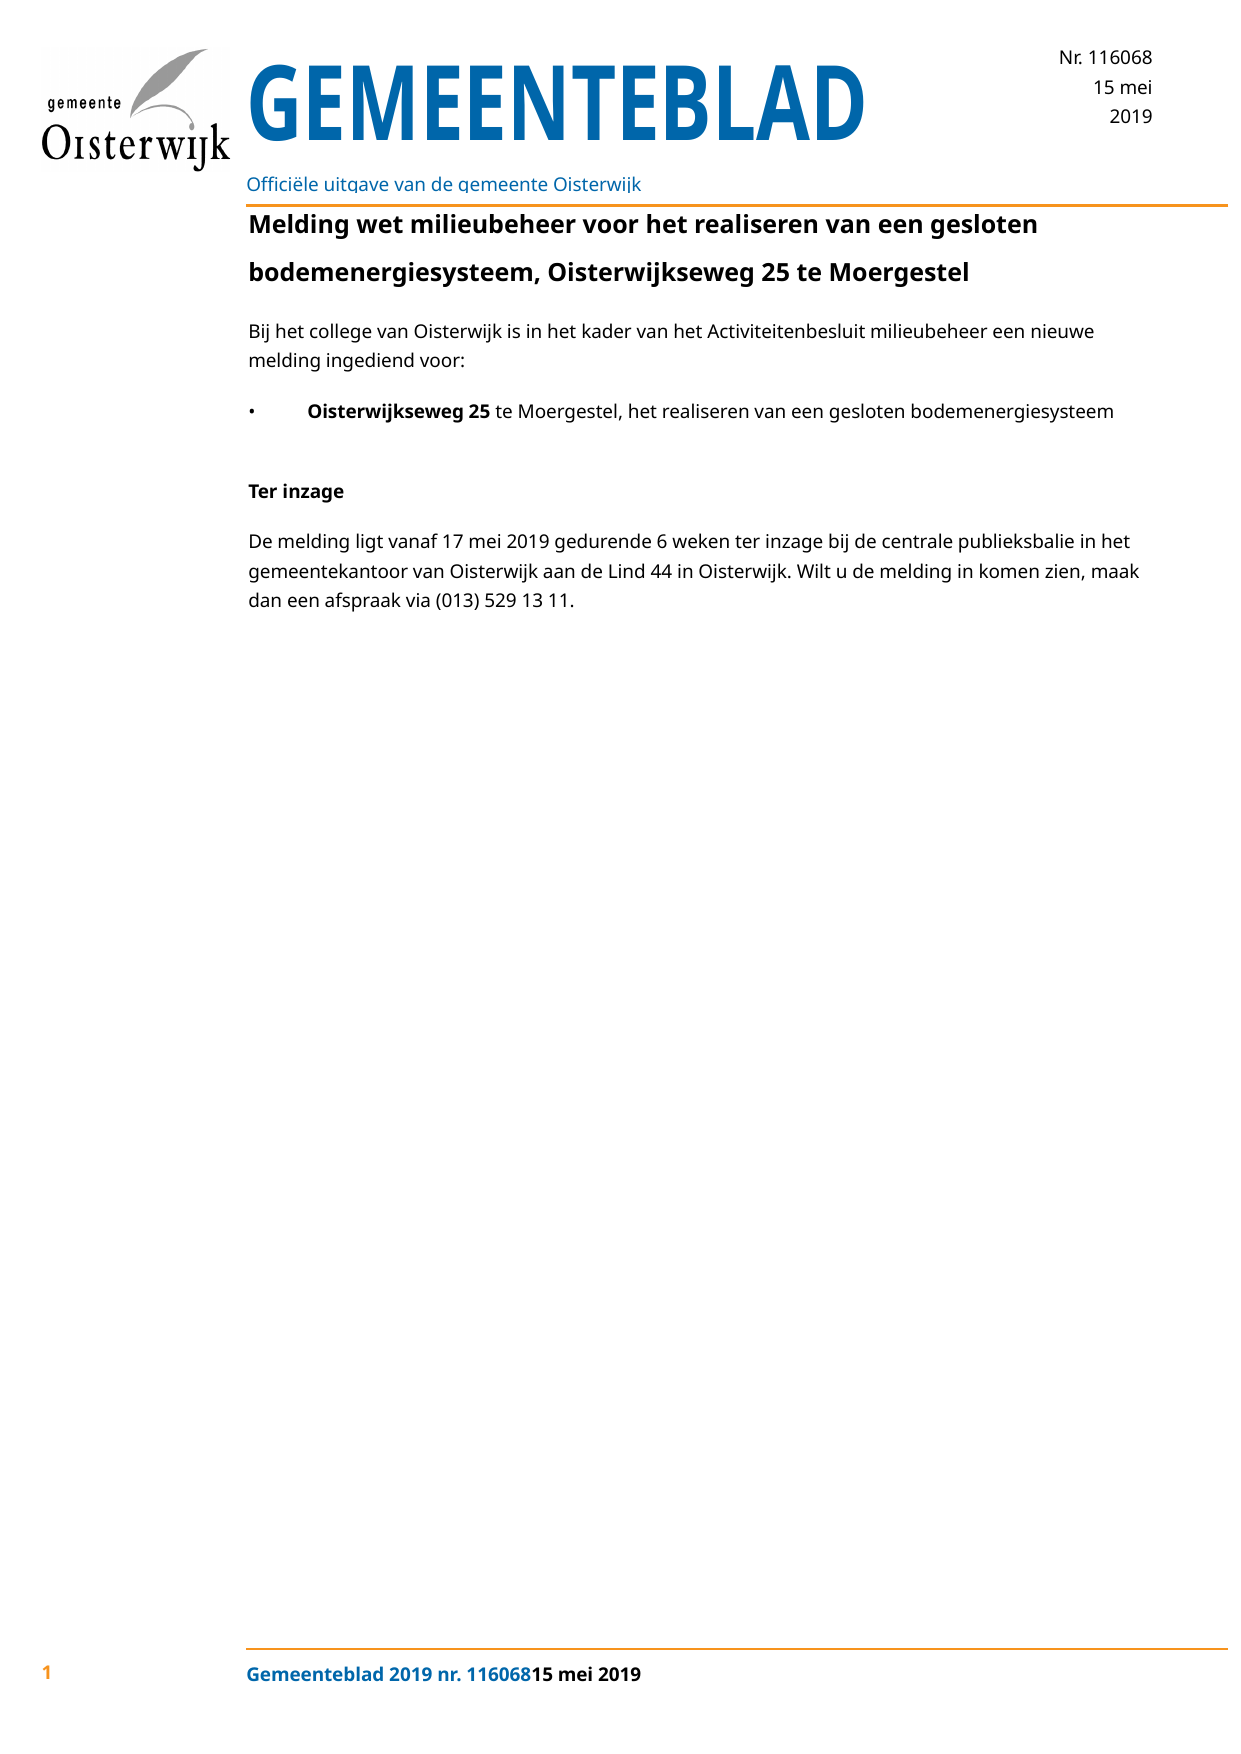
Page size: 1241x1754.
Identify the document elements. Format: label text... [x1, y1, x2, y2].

list Oisterwijkseweg 25 te Moergestel, het realiseren van een gesloten bodemenergiesysteem [248, 398, 1152, 424]
text Ter inzage [248, 478, 1152, 504]
text Bij het college van Oisterwijk is in het kader van het Activiteitenbesluit milieubeheer een nieuwe melding ingediend voor: [248, 318, 1152, 373]
text Melding wet milieubeheer voor het realiseren van een gesloten bodemenergiesysteem, Oisterwijkseweg 25 te Moergestel [248, 207, 1152, 288]
text De melding ligt vanaf 17 mei 2019 gedurende 6 weken ter inzage bij de centrale publieksbalie in het gemeentekantoor van Oisterwijk aan de Lind 44 in Oisterwijk. Wilt u de melding in komen zien, maak dan een afspraak via (013) 529 13 11. [248, 528, 1152, 613]
picture [41, 47, 231, 172]
